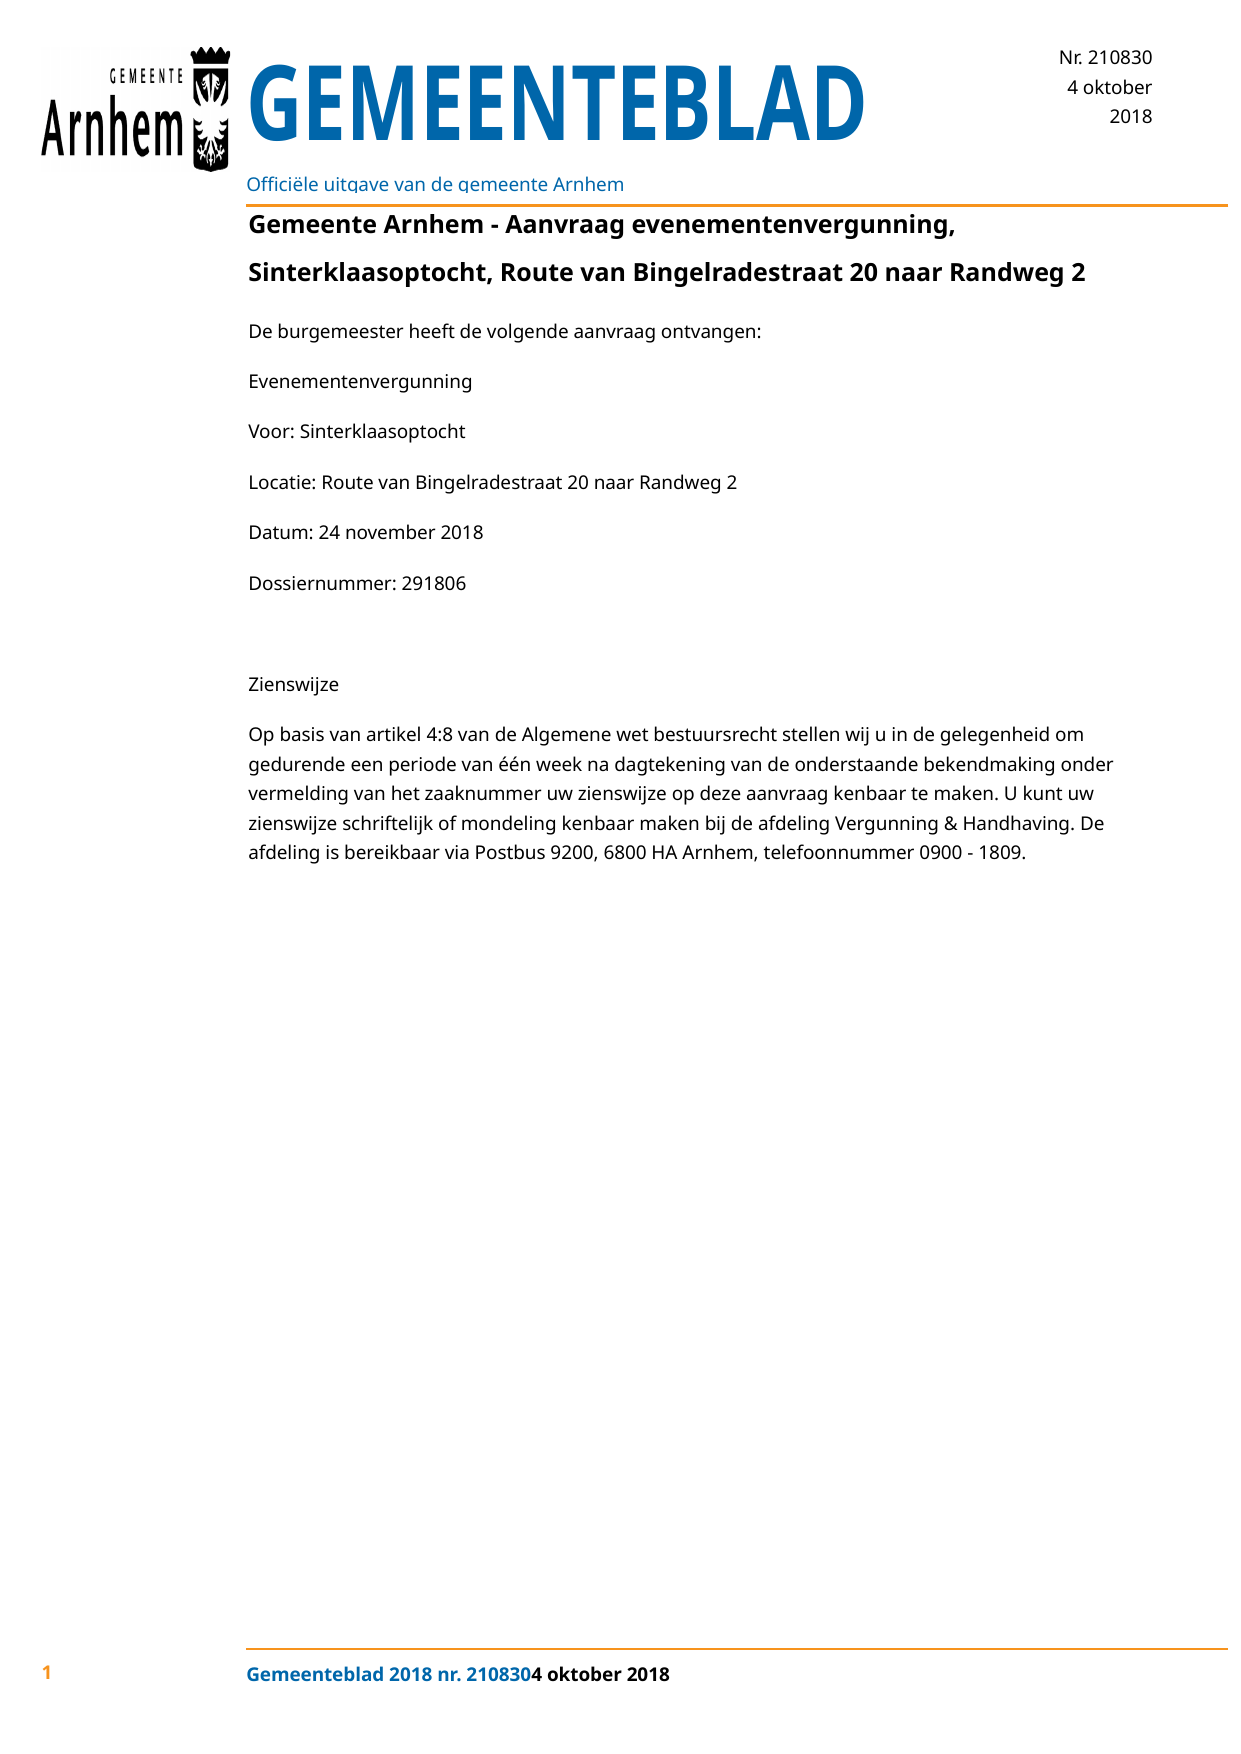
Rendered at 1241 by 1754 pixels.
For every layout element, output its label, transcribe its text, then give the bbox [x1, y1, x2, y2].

text Evenementenvergunning [248, 368, 1152, 394]
text Op basis van artikel 4:8 van de Algemene wet bestuursrecht stellen wij u in de gelegenheid om gedurende een periode van één week na dagtekening van de onderstaande bekendmaking onder vermelding van het zaaknummer uw zienswijze op deze aanvraag kenbaar te maken. U kunt uw zienswijze schriftelijk of mondeling kenbaar maken bij de afdeling Vergunning & Handhaving. De afdeling is bereikbaar via Postbus 9200, 6800 HA Arnhem, telefoonnummer 0900 - 1809. [248, 721, 1152, 865]
text Zienswijze [248, 671, 1152, 697]
picture [41, 47, 231, 172]
text Locatie: Route van Bingelradestraat 20 naar Randweg 2 [248, 469, 1152, 495]
text Datum: 24 november 2018 [248, 519, 1152, 545]
text Voor: Sinterklaasoptocht [248, 419, 1152, 444]
text Dossiernummer: 291806 [248, 570, 1152, 596]
text Gemeente Arnhem - Aanvraag evenementenvergunning, Sinterklaasoptocht, Route van Bingelradestraat 20 naar Randweg 2 [248, 207, 1152, 288]
text De burgemeester heeft de volgende aanvraag ontvangen: [248, 318, 1152, 344]
